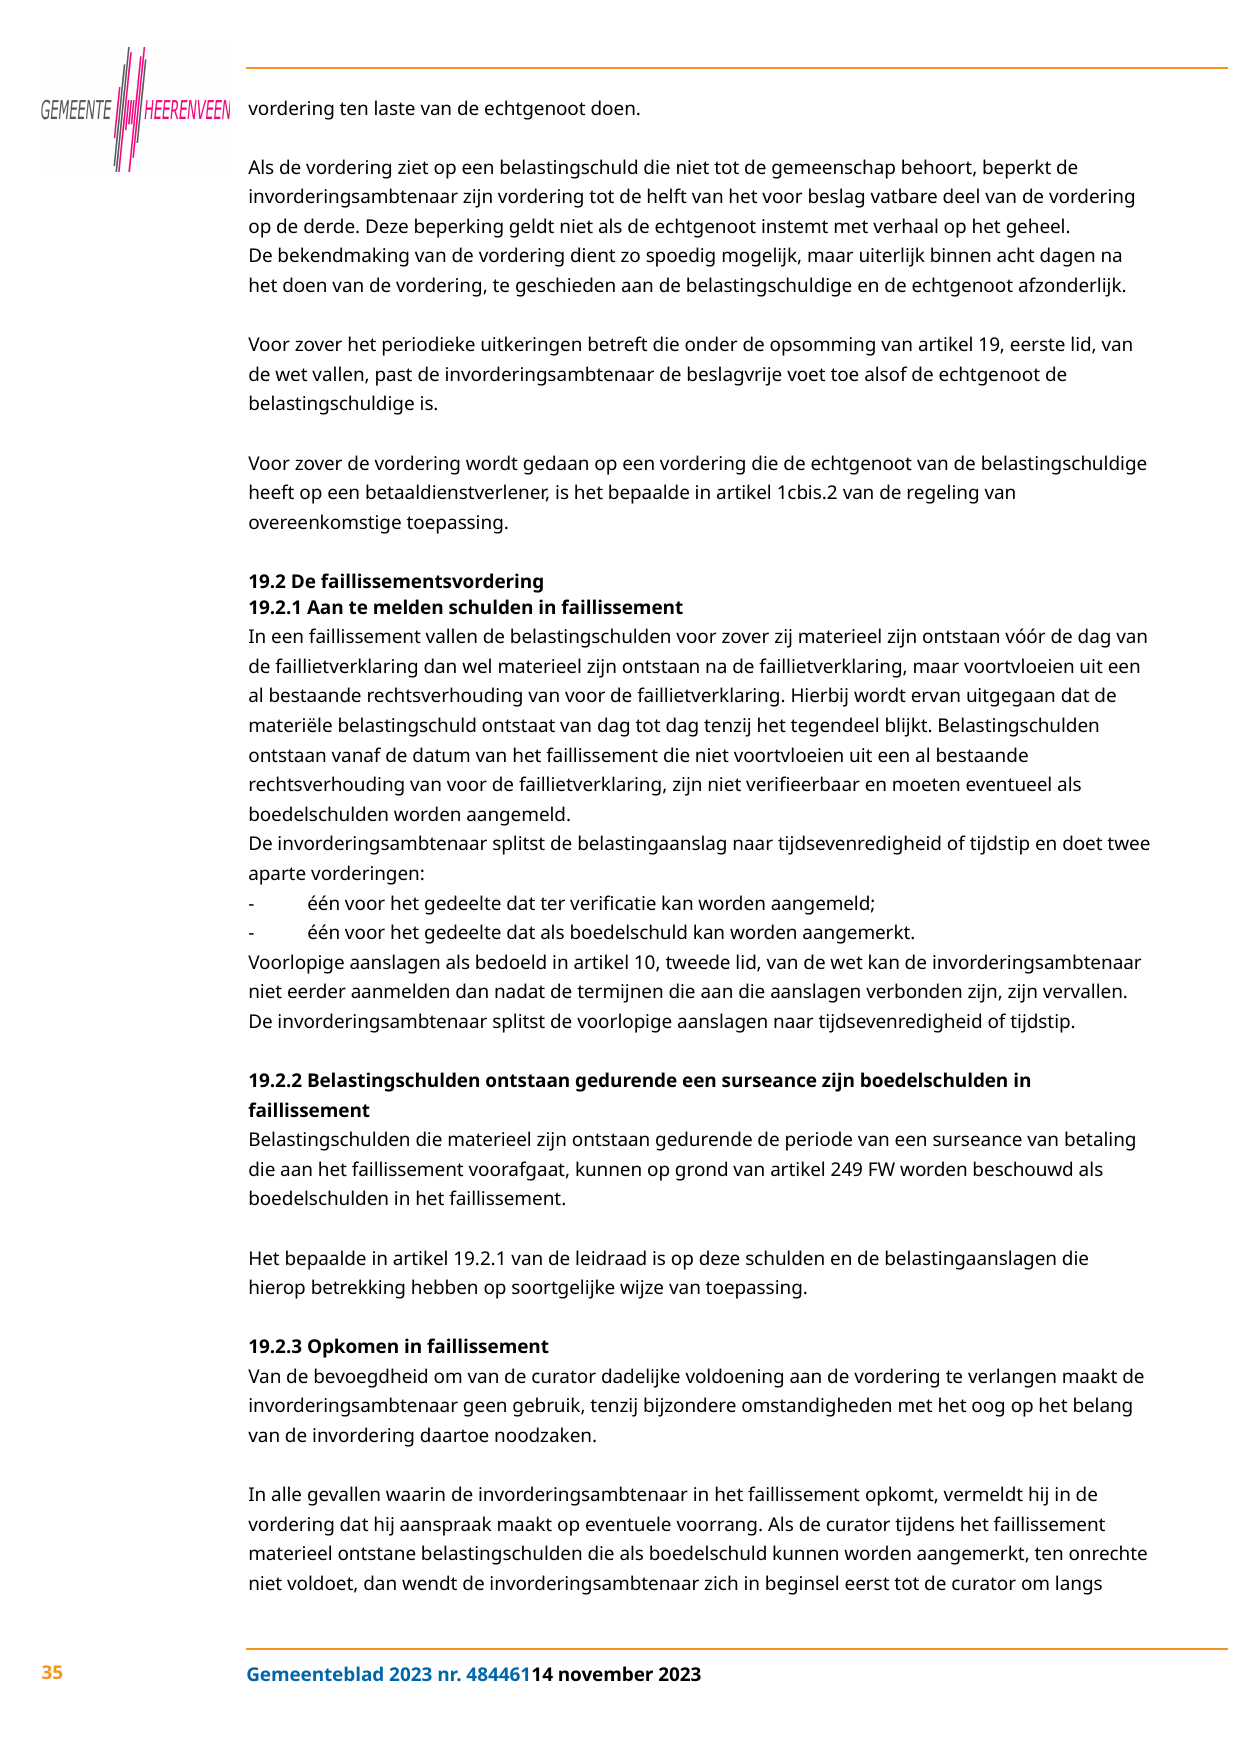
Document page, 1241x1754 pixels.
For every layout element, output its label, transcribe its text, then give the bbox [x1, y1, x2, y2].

text vordering ten laste van de echtgenoot doen. [248, 95, 1152, 121]
text Voorlopige aanslagen als bedoeld in artikel 10, tweede lid, van de wet kan de invorderingsambtenaar niet eerder aanmelden dan nadat de termijnen die aan die aanslagen verbonden zijn, zijn vervallen. De invorderingsambtenaar splitst de voorlopige aanslagen naar tijdsevenredigheid of tijdstip. [248, 949, 1152, 1034]
text In alle gevallen waarin de invorderingsambtenaar in het faillissement opkomt, vermeldt hij in de vordering dat hij aanspraak maakt op eventuele voorrang. Als de curator tijdens het faillissement materieel ontstane belastingschulden die als boedelschuld kunnen worden aangemerkt, ten onrechte niet voldoet, dan wendt de invorderingsambtenaar zich in beginsel eerst tot de curator om langs [248, 1481, 1152, 1596]
text De invorderingsambtenaar splitst de belastingaanslag naar tijdsevenredigheid of tijdstip en doet twee aparte vorderingen: [248, 831, 1152, 886]
text Voor zover de vordering wordt gedaan op een vordering die de echtgenoot van de belastingschuldige heeft op een betaaldienstverlener, is het bepaalde in artikel 1cbis.2 van de regeling van overeenkomstige toepassing. [248, 450, 1152, 535]
text 19.2.3 Opkomen in faillissement [248, 1333, 1152, 1359]
list één voor het gedeelte dat als boedelschuld kan worden aangemerkt. [248, 919, 1152, 945]
picture [41, 47, 231, 172]
text In een faillissement vallen de belastingschulden voor zover zij materieel zijn ontstaan vóór de dag van de faillietverklaring dan wel materieel zijn ontstaan na de faillietverklaring, maar voortvloeien uit een al bestaande rechtsverhouding van voor de faillietverklaring. Hierbij wordt ervan uitgegaan dat de materiële belastingschuld ontstaat van dag tot dag tenzij het tegendeel blijkt. Belastingschulden ontstaan vanaf de datum van het faillissement die niet voortvloeien uit een al bestaande rechtsverhouding van voor de faillietverklaring, zijn niet verifieerbaar en moeten eventueel als boedelschulden worden aangemeld. [248, 623, 1152, 827]
text 19.2.1 Aan te melden schulden in faillissement [248, 594, 1152, 619]
text De bekendmaking van de vordering dient zo spoedig mogelijk, maar uiterlijk binnen acht dagen na het doen van de vordering, te geschieden aan de belastingschuldige en de echtgenoot afzonderlijk. [248, 243, 1152, 298]
text Het bepaalde in artikel 19.2.1 van de leidraad is op deze schulden en de belastingaanslagen die hierop betrekking hebben op soortgelijke wijze van toepassing. [248, 1245, 1152, 1300]
text 19.2.2 Belastingschulden ontstaan gedurende een surseance zijn boedelschulden in faillissement [248, 1067, 1152, 1122]
text Als de vordering ziet op een belastingschuld die niet tot de gemeenschap behoort, beperkt de invorderingsambtenaar zijn vordering tot de helft van het voor beslag vatbare deel van de vordering op de derde. Deze beperking geldt niet als de echtgenoot instemt met verhaal op het geheel. [248, 154, 1152, 239]
text Belastingschulden die materieel zijn ontstaan gedurende de periode van een surseance van betaling die aan het faillissement voorafgaat, kunnen op grond van artikel 249 FW worden beschouwd als boedelschulden in het faillissement. [248, 1126, 1152, 1211]
text Voor zover het periodieke uitkeringen betreft die onder de opsomming van artikel 19, eerste lid, van de wet vallen, past de invorderingsambtenaar de beslagvrije voet toe alsof de echtgenoot de belastingschuldige is. [248, 331, 1152, 416]
text Van de bevoegdheid om van de curator dadelijke voldoening aan de vordering te verlangen maakt de invorderingsambtenaar geen gebruik, tenzij bijzondere omstandigheden met het oog op het belang van de invordering daartoe noodzaken. [248, 1363, 1152, 1448]
text 19.2 De faillissementsvordering [248, 568, 1152, 594]
list één voor het gedeelte dat ter verificatie kan worden aangemeld; [248, 890, 1152, 915]
